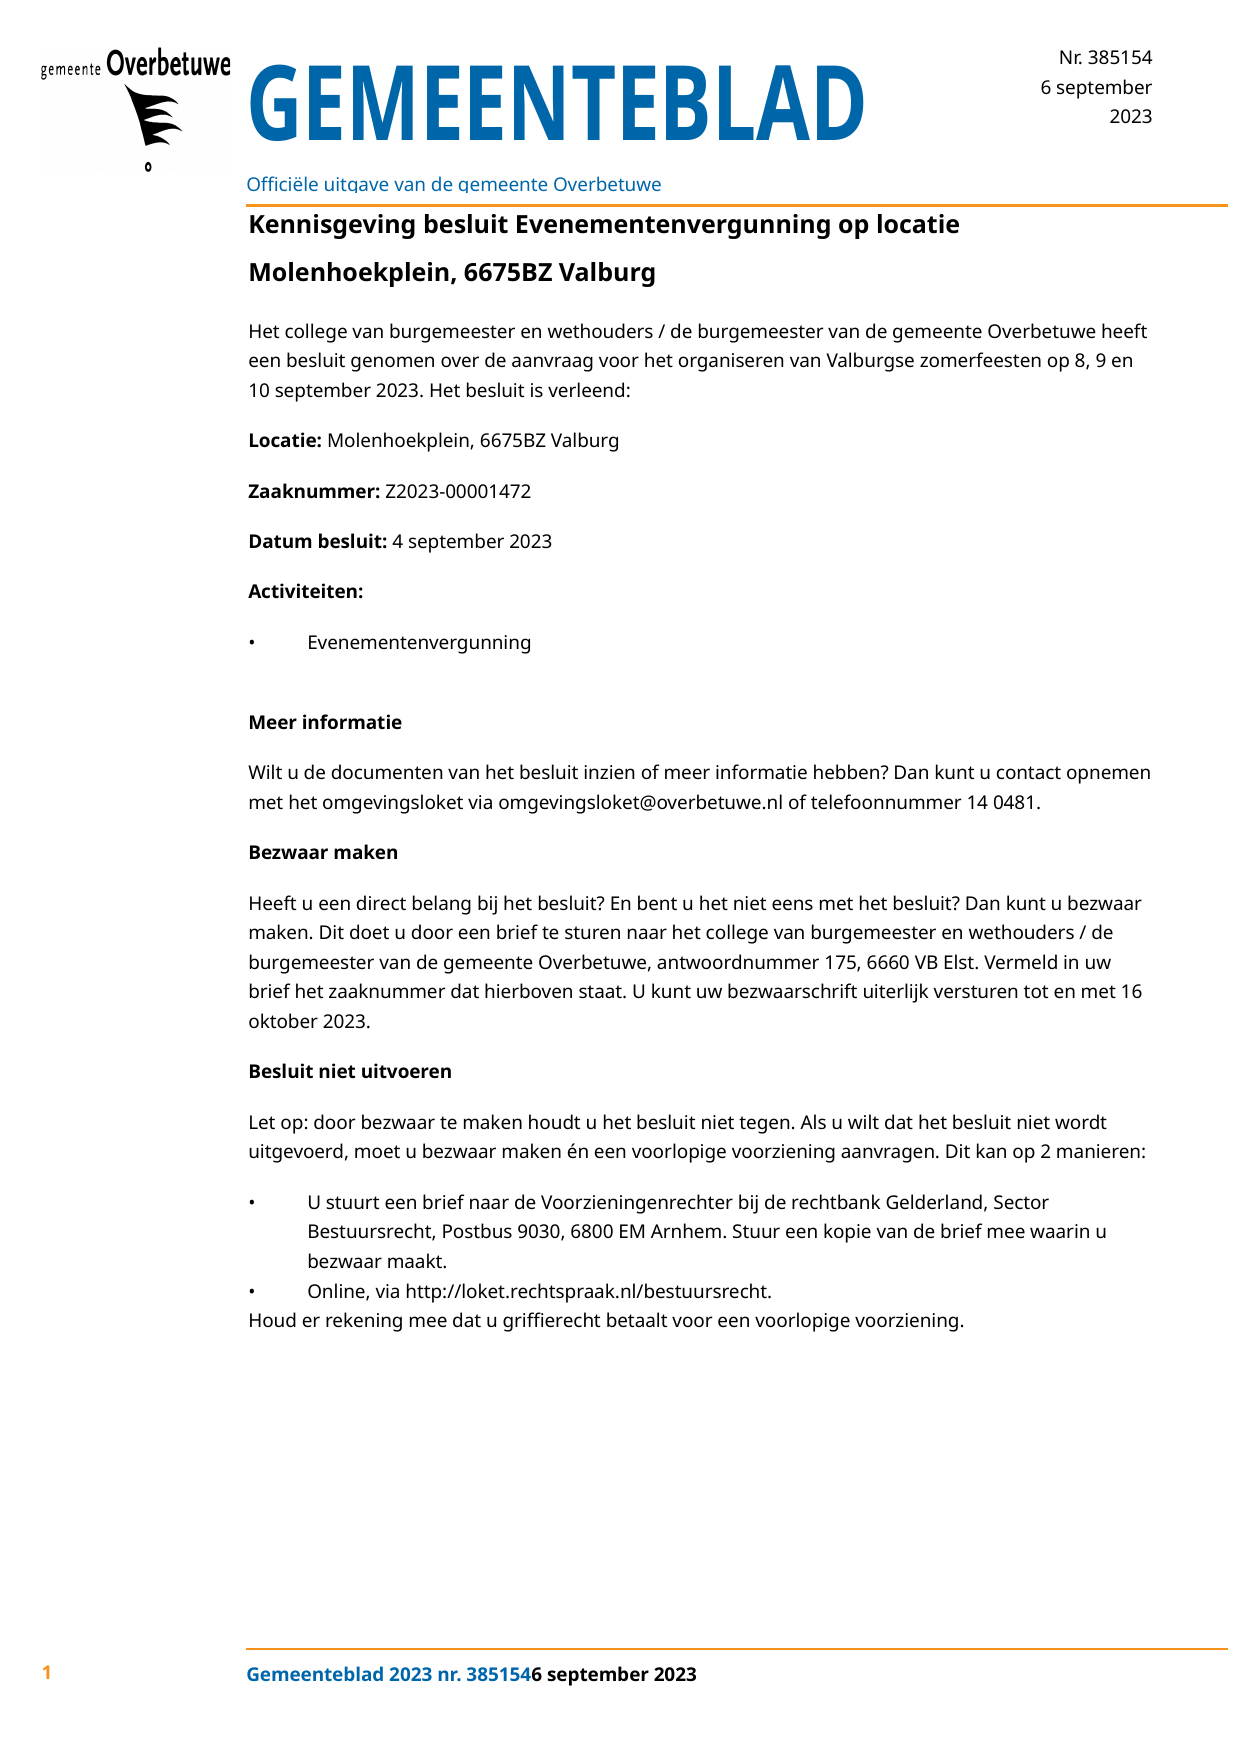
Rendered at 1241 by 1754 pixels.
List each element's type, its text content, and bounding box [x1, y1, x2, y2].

text Besluit niet uitvoeren [248, 1059, 1152, 1084]
text Bezwaar maken [248, 839, 1152, 865]
list Online, via http://loket.rechtspraak.nl/bestuursrecht. [248, 1278, 1152, 1304]
picture [41, 47, 231, 172]
list Evenementenvergunning [248, 629, 1152, 655]
text Meer informatie [248, 709, 1152, 735]
text Let op: door bezwaar te maken houdt u het besluit niet tegen. Als u wilt dat het besluit niet wordt uitgevoerd, moet u bezwaar maken én een voorlopige voorziening aanvragen. Dit kan op 2 manieren: [248, 1109, 1152, 1164]
text Zaaknummer: Z2023-00001472 [248, 478, 1152, 504]
text Datum besluit: 4 september 2023 [248, 528, 1152, 554]
text Heeft u een direct belang bij het besluit? En bent u het niet eens met het besluit? Dan kunt u bezwaar maken. Dit doet u door een brief te sturen naar het college van burgemeester en wethouders / de burgemeester van de gemeente Overbetuwe, antwoordnummer 175, 6660 VB Elst. Vermeld in uw brief het zaaknummer dat hierboven staat. U kunt uw bezwaarschrift uiterlijk versturen tot en met 16 oktober 2023. [248, 890, 1152, 1034]
text Houd er rekening mee dat u griffierecht betaalt voor een voorlopige voorziening. [248, 1307, 1152, 1333]
list U stuurt een brief naar de Voorzieningenrechter bij de rechtbank Gelderland, Sector Bestuursrecht, Postbus 9030, 6800 EM Arnhem. Stuur een kopie van de brief mee waarin u bezwaar maakt. [248, 1189, 1152, 1274]
text Het college van burgemeester en wethouders / de burgemeester van de gemeente Overbetuwe heeft een besluit genomen over de aanvraag voor het organiseren van Valburgse zomerfeesten op 8, 9 en 10 september 2023. Het besluit is verleend: [248, 318, 1152, 403]
text Wilt u de documenten van het besluit inzien of meer informatie hebben? Dan kunt u contact opnemen met het omgevingsloket via omgevingsloket@overbetuwe.nl of telefoonnummer 14 0481. [248, 759, 1152, 815]
text Activiteiten: [248, 579, 1152, 604]
text Locatie: Molenhoekplein, 6675BZ Valburg [248, 427, 1152, 453]
text Kennisgeving besluit Evenementenvergunning op locatie Molenhoekplein, 6675BZ Valburg [248, 207, 1152, 288]
